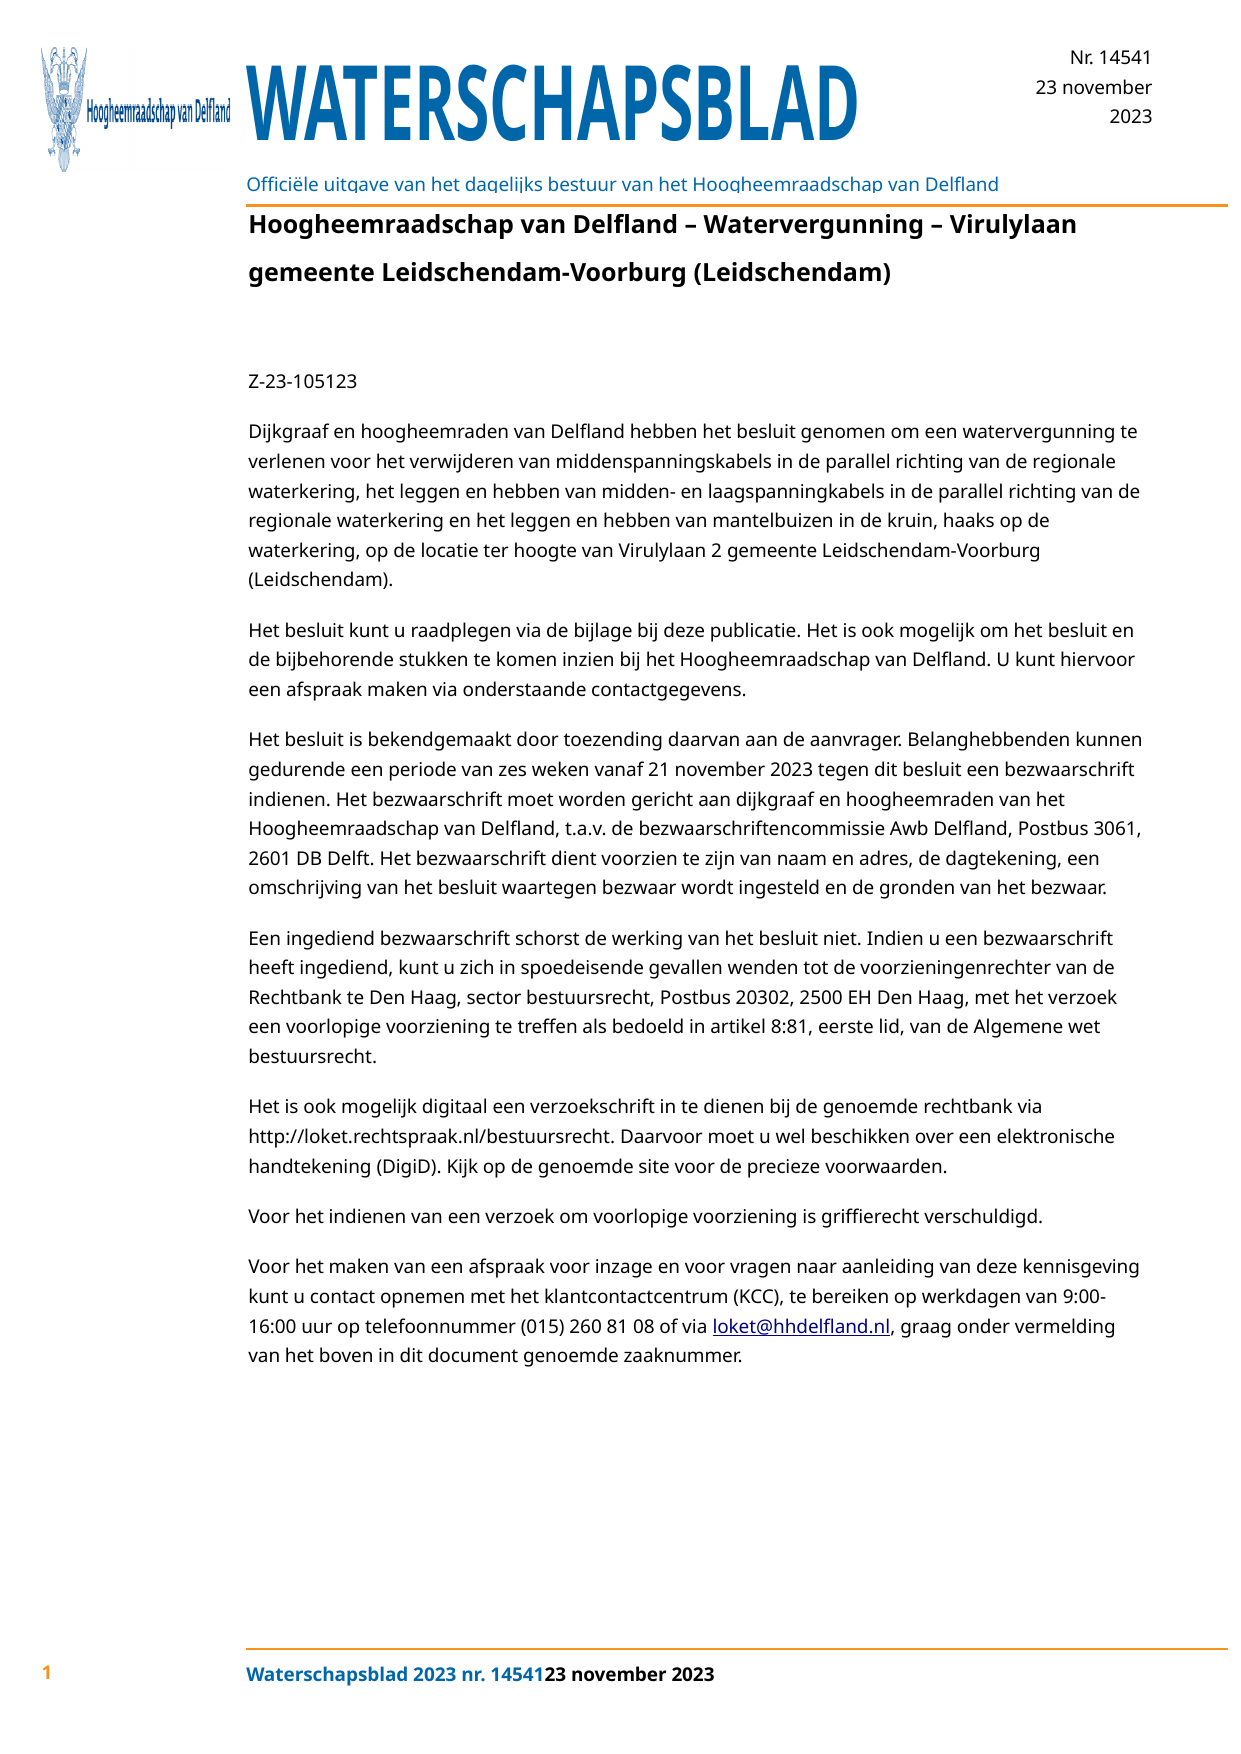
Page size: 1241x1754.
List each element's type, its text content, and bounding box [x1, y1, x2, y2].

picture [41, 47, 231, 172]
text Het besluit kunt u raadplegen via de bijlage bij deze publicatie. Het is ook mogelijk om het besluit en de bijbehorende stukken te komen inzien bij het Hoogheemraadschap van Delfland. U kunt hiervoor een afspraak maken via onderstaande contactgegevens. [248, 617, 1152, 702]
text Het is ook mogelijk digitaal een verzoekschrift in te dienen bij de genoemde rechtbank via http://loket.rechtspraak.nl/bestuursrecht. Daarvoor moet u wel beschikken over een elektronische handtekening (DigiD). Kijk op de genoemde site voor de precieze voorwaarden. [248, 1094, 1152, 1179]
text Hoogheemraadschap van Delfland – Watervergunning – Virulylaan gemeente Leidschendam-Voorburg (Leidschendam) [248, 207, 1152, 288]
text Voor het maken van een afspraak voor inzage en voor vragen naar aanleiding van deze kennisgeving kunt u contact opnemen met het klantcontactcentrum (KCC), te bereiken op werkdagen van 9:00-16:00 uur op telefoonnummer (015) 260 81 08 of via loket@hhdelfland.nl, graag onder vermelding van het boven in dit document genoemde zaaknummer. [248, 1254, 1152, 1368]
text Het besluit is bekendgemaakt door toezending daarvan aan de aanvrager. Belanghebbenden kunnen gedurende een periode van zes weken vanaf 21 november 2023 tegen dit besluit een bezwaarschrift indienen. Het bezwaarschrift moet worden gericht aan dijkgraaf en hoogheemraden van het Hoogheemraadschap van Delfland, t.a.v. de bezwaarschriftencommissie Awb Delfland, Postbus 3061, 2601 DB Delft. Het bezwaarschrift dient voorzien te zijn van naam en adres, de dagtekening, een omschrijving van het besluit waartegen bezwaar wordt ingesteld en de gronden van het bezwaar. [248, 727, 1152, 900]
text Voor het indienen van een verzoek om voorlopige voorziening is griffierecht verschuldigd. [248, 1203, 1152, 1229]
text Een ingediend bezwaarschrift schorst de werking van het besluit niet. Indien u een bezwaarschrift heeft ingediend, kunt u zich in spoedeisende gevallen wenden tot de voorzieningenrechter van de Rechtbank te Den Haag, sector bestuursrecht, Postbus 20302, 2500 EH Den Haag, met het verzoek een voorlopige voorziening te treffen als bedoeld in artikel 8:81, eerste lid, van de Algemene wet bestuursrecht. [248, 925, 1152, 1069]
text Dijkgraaf en hoogheemraden van Delfland hebben het besluit genomen om een watervergunning te verlenen voor het verwijderen van middenspanningskabels in de parallel richting van de regionale waterkering, het leggen en hebben van midden- en laagspanningkabels in de parallel richting van de regionale waterkering en het leggen en hebben van mantelbuizen in de kruin, haaks op de waterkering, op de locatie ter hoogte van Virulylaan 2 gemeente Leidschendam-Voorburg (Leidschendam). [248, 419, 1152, 592]
text Z-23-105123 [248, 368, 1152, 394]
